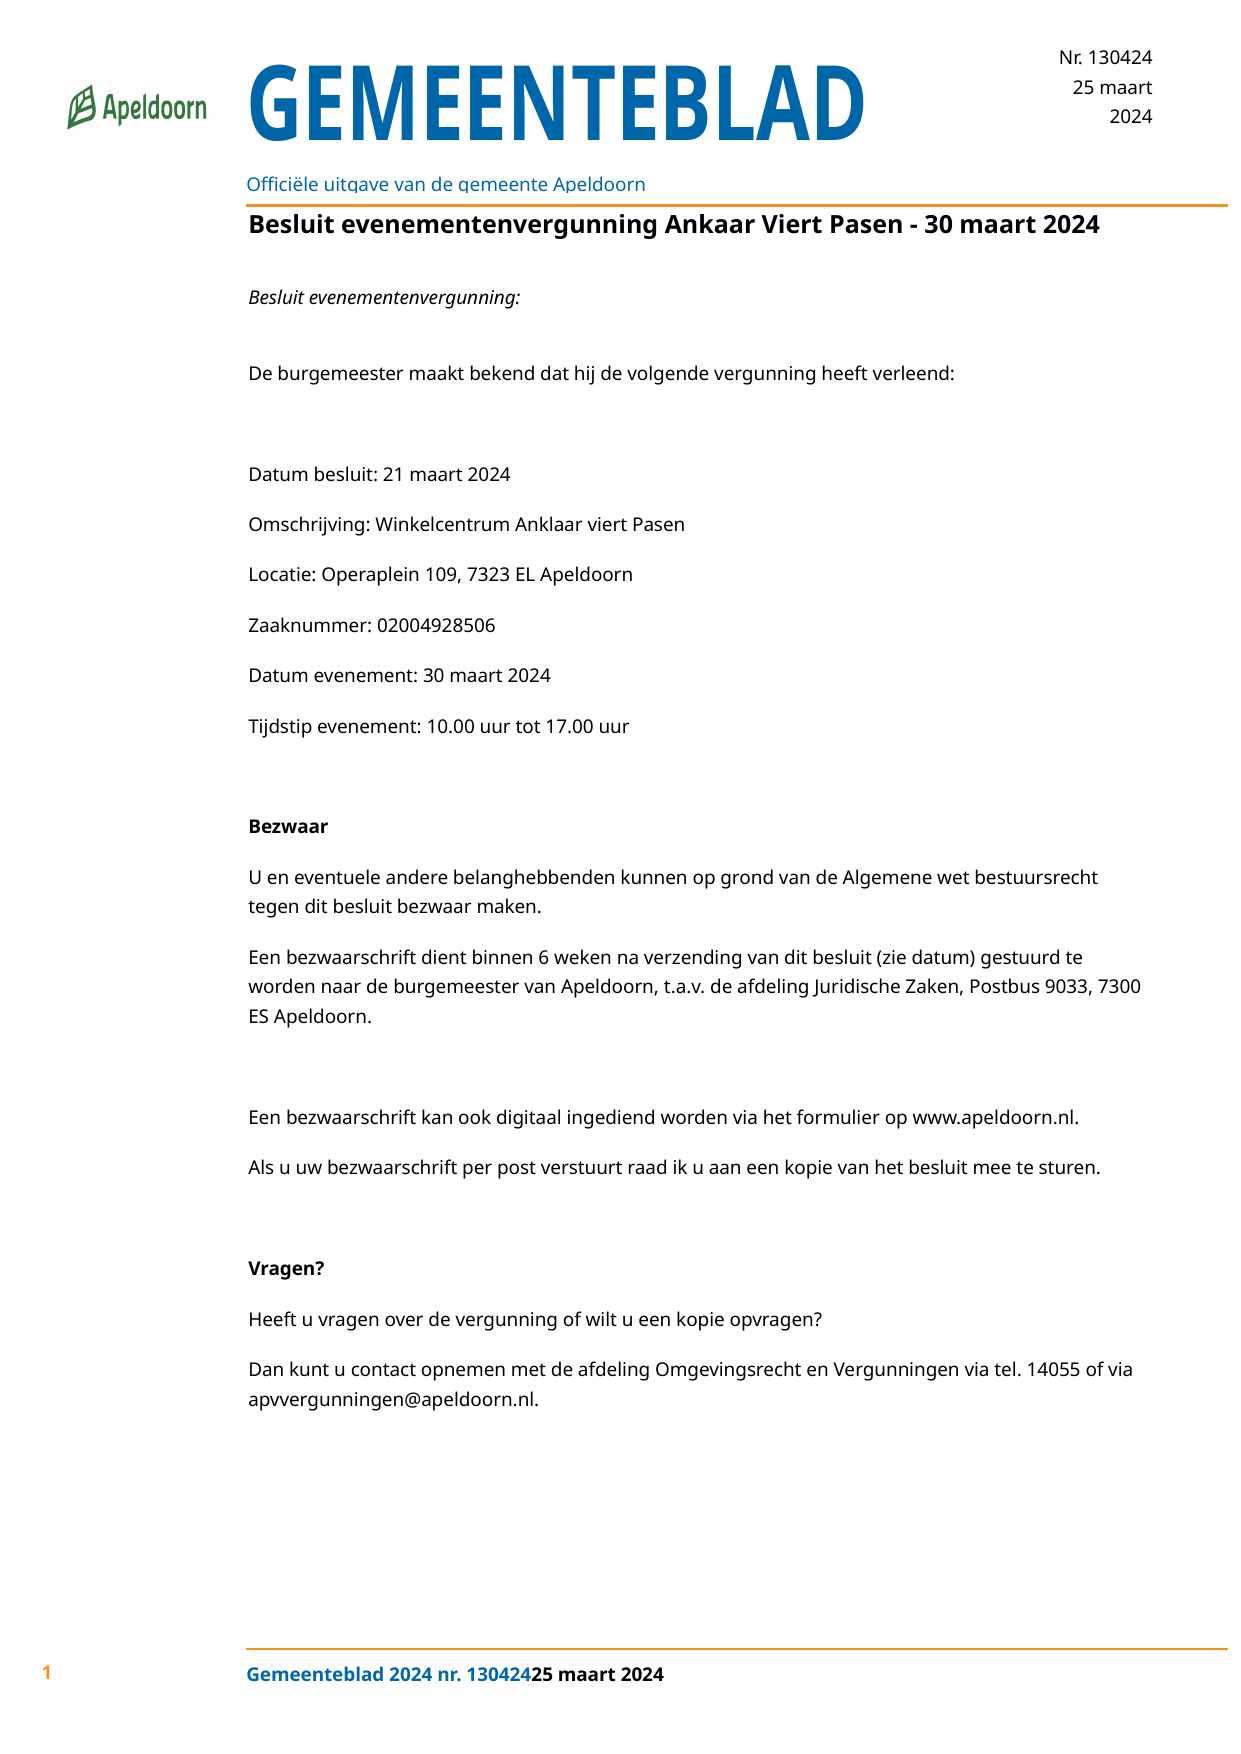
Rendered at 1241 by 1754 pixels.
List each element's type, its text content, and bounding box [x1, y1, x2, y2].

text Datum besluit: 21 maart 2024 [248, 461, 1152, 487]
text Locatie: Operaplein 109, 7323 EL Apeldoorn [248, 562, 1152, 587]
text Zaaknummer: 02004928506 [248, 612, 1152, 638]
text Besluit evenementenvergunning: [248, 284, 1152, 309]
text Tijdstip evenement: 10.00 uur tot 17.00 uur [248, 713, 1152, 739]
text Een bezwaarschrift kan ook digitaal ingediend worden via het formulier op www.apeldoorn.nl. [248, 1104, 1152, 1130]
text Besluit evenementenvergunning Ankaar Viert Pasen - 30 maart 2024 [248, 207, 1152, 241]
text Omschrijving: Winkelcentrum Anklaar viert Pasen [248, 511, 1152, 537]
text Dan kunt u contact opnemen met de afdeling Omgevingsrecht en Vergunningen via tel. 14055 of via apvvergunningen@apeldoorn.nl. [248, 1356, 1152, 1412]
text Een bezwaarschrift dient binnen 6 weken na verzending van dit besluit (zie datum) gestuurd te worden naar de burgemeester van Apeldoorn, t.a.v. de afdeling Juridische Zaken, Postbus 9033, 7300 ES Apeldoorn. [248, 944, 1152, 1029]
text De burgemeester maakt bekend dat hij de volgende vergunning heeft verleend: [248, 360, 1152, 386]
text Vragen? [248, 1255, 1152, 1281]
text U en eventuele andere belanghebbenden kunnen op grond van de Algemene wet bestuursrecht tegen dit besluit bezwaar maken. [248, 864, 1152, 919]
text Datum evenement: 30 maart 2024 [248, 662, 1152, 688]
text Heeft u vragen over de vergunning of wilt u een kopie opvragen? [248, 1306, 1152, 1332]
text Bezwaar [248, 814, 1152, 839]
picture [41, 47, 231, 172]
text Als u uw bezwaarschrift per post verstuurt raad ik u aan een kopie van het besluit mee te sturen. [248, 1154, 1152, 1180]
